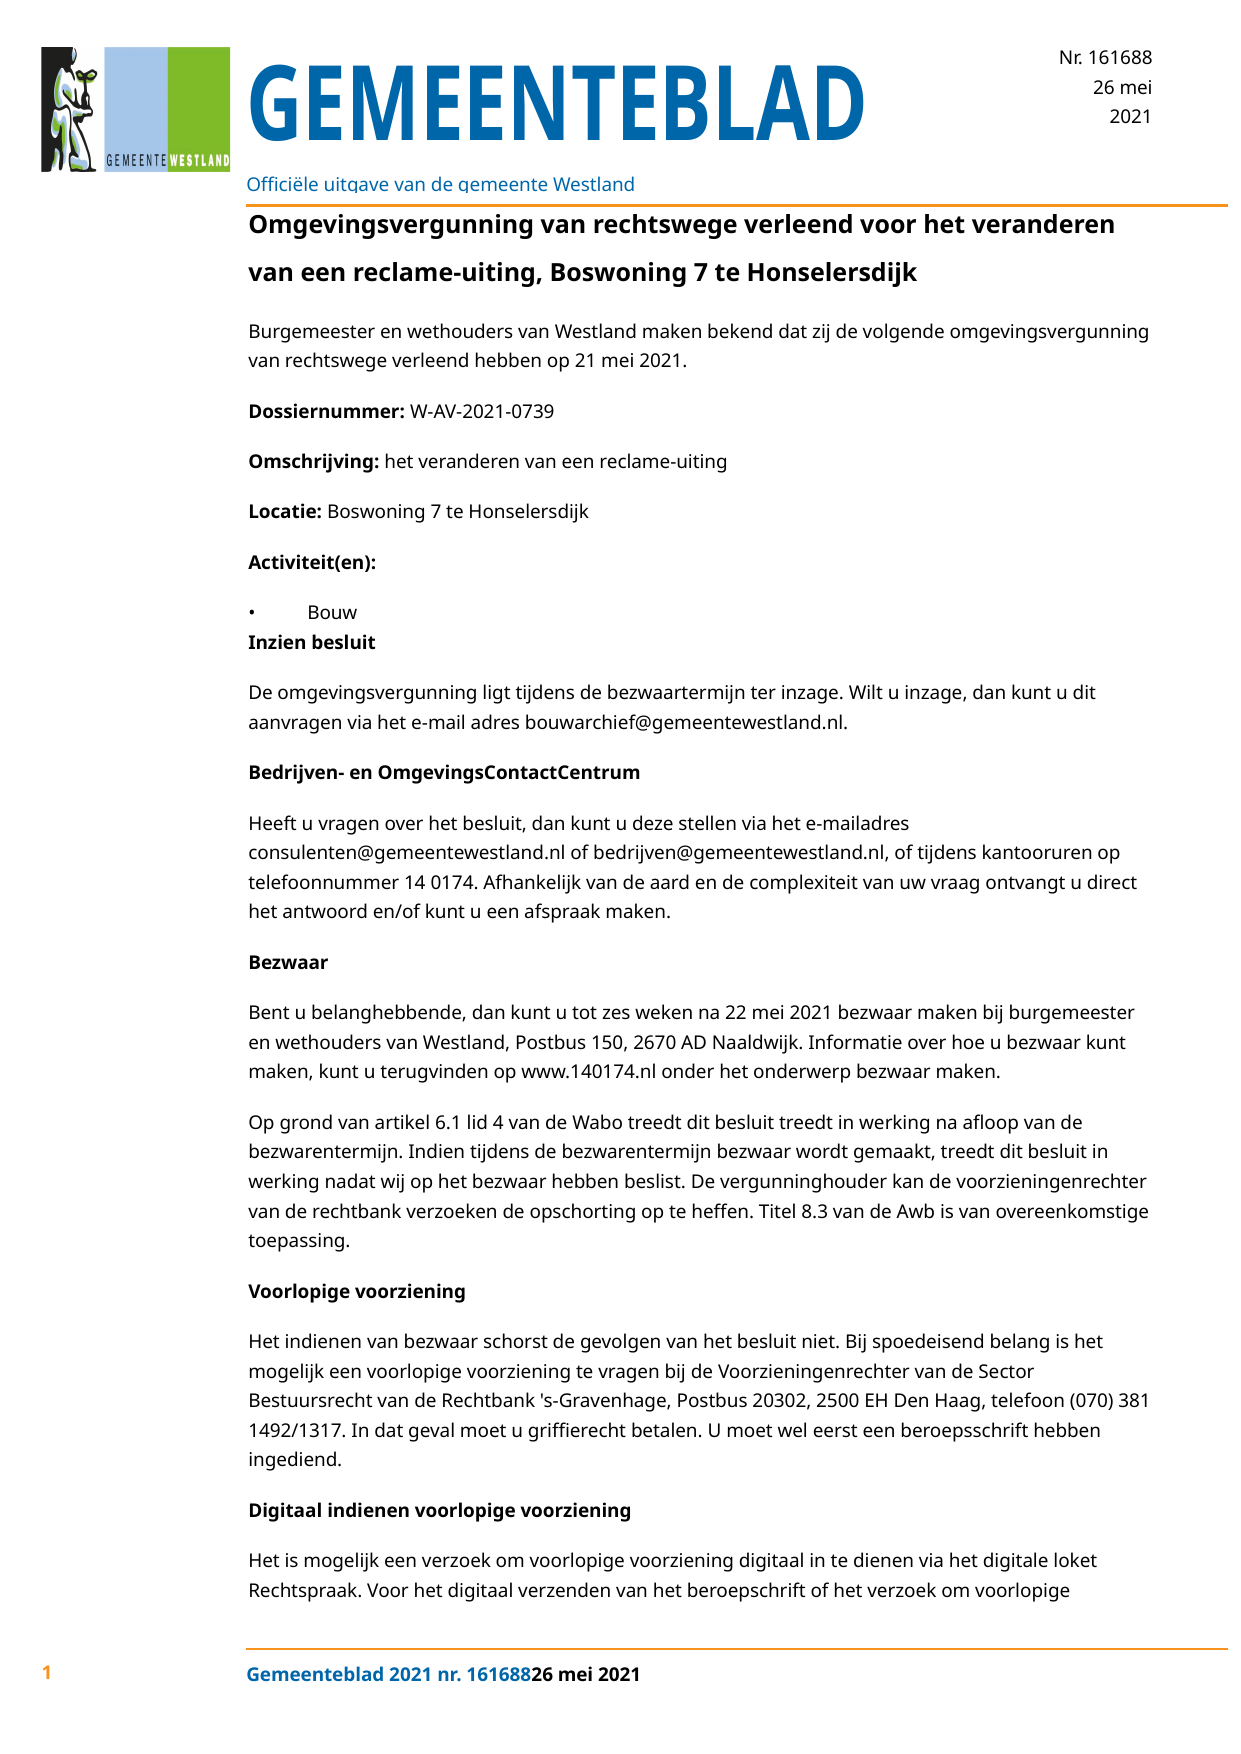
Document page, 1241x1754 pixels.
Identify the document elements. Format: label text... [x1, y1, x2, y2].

text Het is mogelijk een verzoek om voorlopige voorziening digitaal in te dienen via het digitale loket Rechtspraak. Voor het digitaal verzenden van het beroepschrift of het verzoek om voorlopige [248, 1547, 1152, 1603]
text Het indienen van bezwaar schorst de gevolgen van het besluit niet. Bij spoedeisend belang is het mogelijk een voorlopige voorziening te vragen bij de Voorzieningenrechter van de Sector Bestuursrecht van de Rechtbank 's-Gravenhage, Postbus 20302, 2500 EH Den Haag, telefoon (070) 381 1492/1317. In dat geval moet u griffierecht betalen. U moet wel eerst een beroepsschrift hebben ingediend. [248, 1328, 1152, 1472]
text Locatie: Boswoning 7 te Honselersdijk [248, 499, 1152, 524]
text De omgevingsvergunning ligt tijdens de bezwaartermijn ter inzage. Wilt u inzage, dan kunt u dit aanvragen via het e-mail adres bouwarchief@gemeentewestland.nl. [248, 679, 1152, 735]
text Heeft u vragen over het besluit, dan kunt u deze stellen via het e-mailadres consulenten@gemeentewestland.nl of bedrijven@gemeentewestland.nl, of tijdens kantooruren op telefoonnummer 14 0174. Afhankelijk van de aard en de complexiteit van uw vraag ontvangt u direct het antwoord en/of kunt u een afspraak maken. [248, 810, 1152, 924]
text Voorlopige voorziening [248, 1278, 1152, 1304]
text Digitaal indienen voorlopige voorziening [248, 1497, 1152, 1523]
text Activiteit(en): [248, 549, 1152, 575]
text Omgevingsvergunning van rechtswege verleend voor het veranderen van een reclame-uiting, Boswoning 7 te Honselersdijk [248, 207, 1152, 288]
text Inzien besluit [248, 629, 1152, 655]
picture [41, 47, 231, 172]
text Bedrijven- en OmgevingsContactCentrum [248, 759, 1152, 785]
text Burgemeester en wethouders van Westland maken bekend dat zij de volgende omgevingsvergunning van rechtswege verleend hebben op 21 mei 2021. [248, 318, 1152, 373]
text Dossiernummer: W-AV-2021-0739 [248, 398, 1152, 424]
text Bezwaar [248, 949, 1152, 975]
text Omschrijving: het veranderen van een reclame-uiting [248, 448, 1152, 474]
text Bent u belanghebbende, dan kunt u tot zes weken na 22 mei 2021 bezwaar maken bij burgemeester en wethouders van Westland, Postbus 150, 2670 AD Naaldwijk. Informatie over hoe u bezwaar kunt maken, kunt u terugvinden op www.140174.nl onder het onderwerp bezwaar maken. [248, 999, 1152, 1084]
text Op grond van artikel 6.1 lid 4 van de Wabo treedt dit besluit treedt in werking na afloop van de bezwarentermijn. Indien tijdens de bezwarentermijn bezwaar wordt gemaakt, treedt dit besluit in werking nadat wij op het bezwaar hebben beslist. De vergunninghouder kan de voorzieningenrechter van de rechtbank verzoeken de opschorting op te heffen. Titel 8.3 van de Awb is van overeenkomstige toepassing. [248, 1109, 1152, 1253]
list Bouw [248, 599, 1152, 625]
